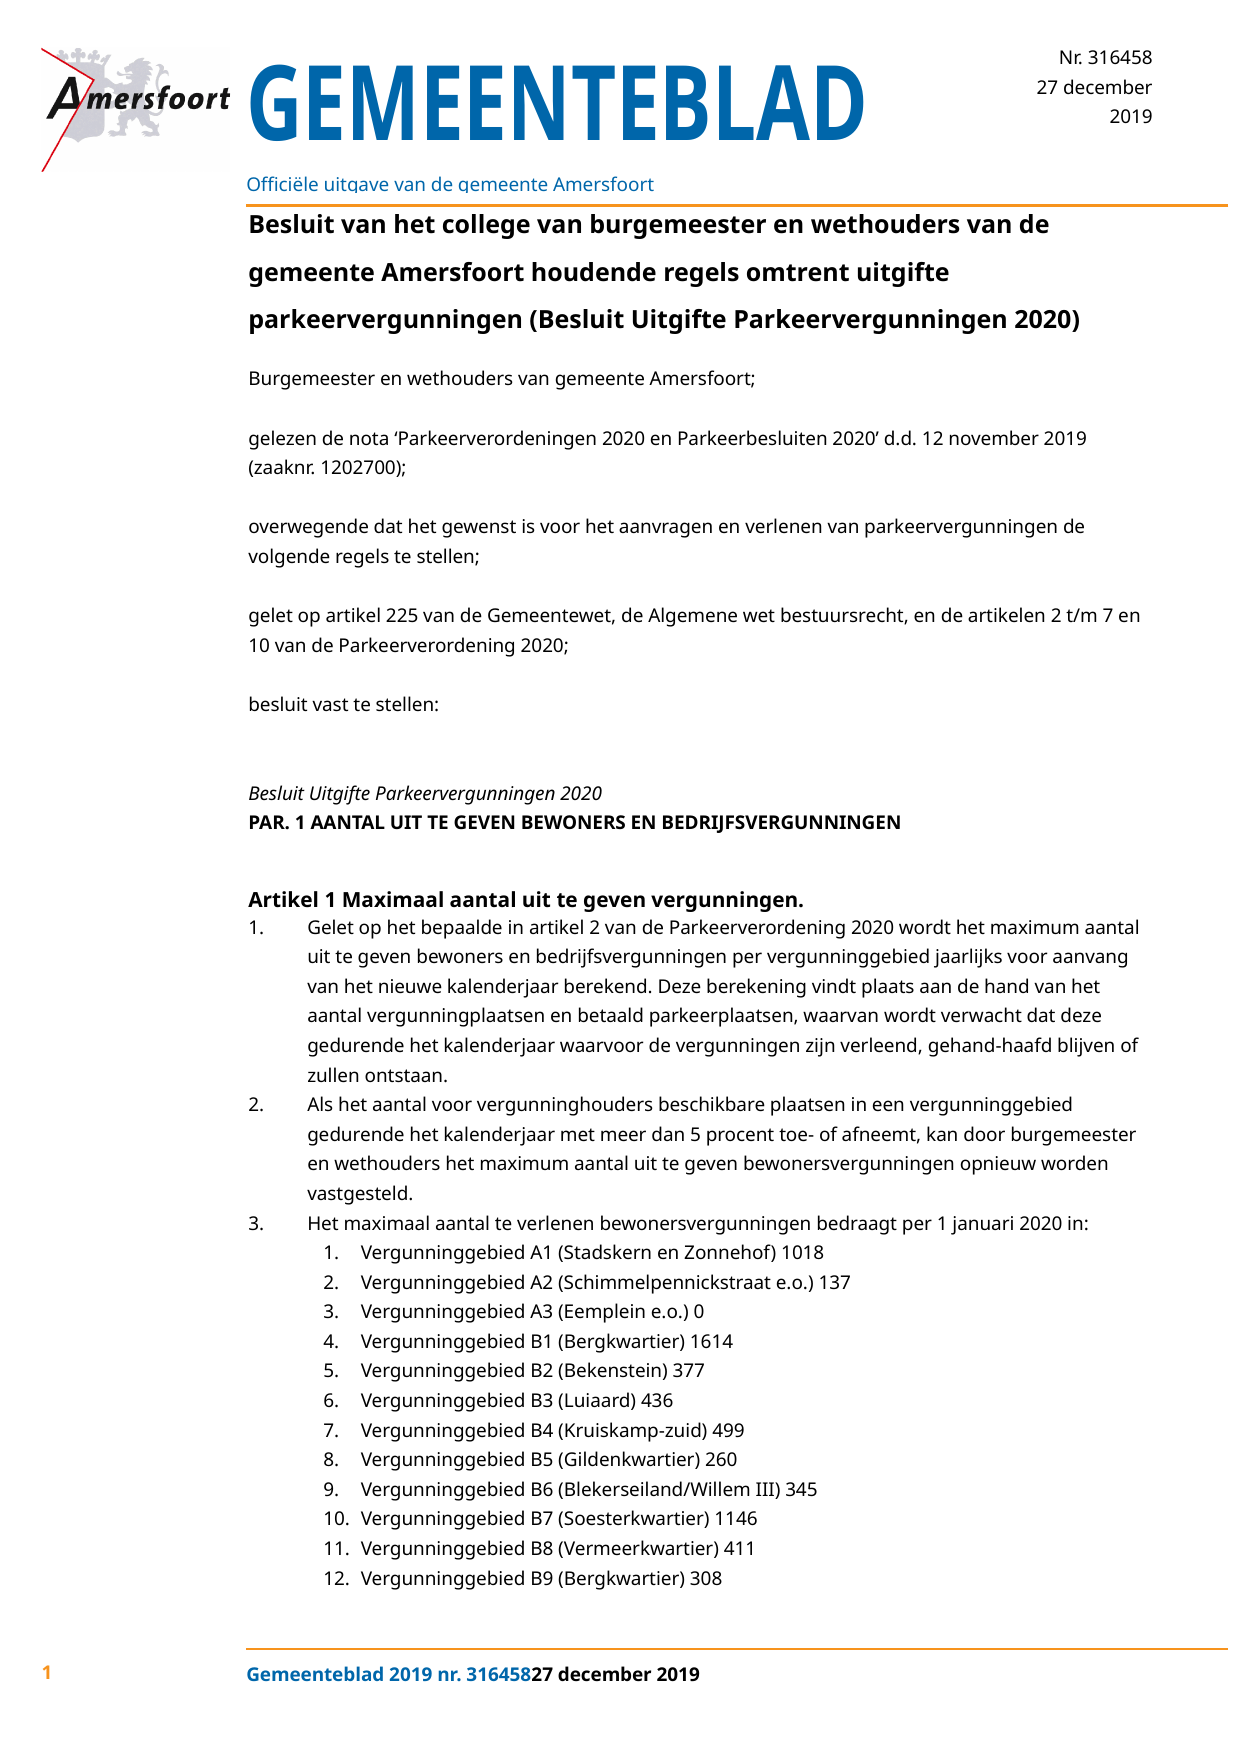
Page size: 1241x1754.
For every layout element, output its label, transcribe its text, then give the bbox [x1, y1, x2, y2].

list Vergunninggebied B8 (Vermeerkwartier) 411 [323, 1535, 1152, 1561]
list Vergunninggebied B5 (Gildenkwartier) 260 [323, 1446, 1152, 1472]
list Vergunninggebied B9 (Bergkwartier) 308 [323, 1565, 1152, 1590]
text overwegende dat het gewenst is voor het aanvragen en verlenen van parkeervergunningen de volgende regels te stellen; [248, 513, 1152, 569]
list Vergunninggebied B7 (Soesterkwartier) 1146 [323, 1506, 1152, 1531]
text Besluit Uitgifte Parkeervergunningen 2020 [248, 780, 1152, 805]
text PAR. 1 AANTAL UIT TE GEVEN BEWONERS EN BEDRIJFSVERGUNNINGEN [248, 809, 1152, 835]
text Burgemeester en wethouders van gemeente Amersfoort; [248, 366, 1152, 391]
text besluit vast te stellen: [248, 691, 1152, 717]
picture [41, 47, 231, 172]
list Als het aantal voor vergunninghouders beschikbare plaatsen in een vergunninggebied gedurende het kalenderjaar met meer dan 5 procent toe- of afneemt, kan door burgemeester en wethouders het maximum aantal uit te geven bewonersvergunningen opnieuw worden vastgesteld. [248, 1091, 1152, 1206]
list Vergunninggebied A2 (Schimmelpennickstraat e.o.) 137 [323, 1269, 1152, 1294]
text gelezen de nota ‘Parkeerverordeningen 2020 en Parkeerbesluiten 2020’ d.d. 12 november 2019 (zaaknr. 1202700); [248, 425, 1152, 480]
list Vergunninggebied B6 (Blekerseiland/Willem III) 345 [323, 1476, 1152, 1502]
list Vergunninggebied B3 (Luiaard) 436 [323, 1387, 1152, 1413]
text gelet op artikel 225 van de Gemeentewet, de Algemene wet bestuursrecht, en de artikelen 2 t/m 7 en 10 van de Parkeerverordening 2020; [248, 602, 1152, 657]
list Vergunninggebied B1 (Bergkwartier) 1614 [323, 1328, 1152, 1354]
text Artikel 1 Maximaal aantal uit te geven vergunningen. [248, 885, 1152, 914]
text Besluit van het college van burgemeester en wethouders van de gemeente Amersfoort houdende regels omtrent uitgifte parkeervergunningen (Besluit Uitgifte Parkeervergunningen 2020) [248, 207, 1152, 336]
list Vergunninggebied B4 (Kruiskamp-zuid) 499 [323, 1417, 1152, 1442]
list Vergunninggebied A3 (Eemplein e.o.) 0 [323, 1298, 1152, 1324]
list Gelet op het bepaalde in artikel 2 van de Parkeerverordening 2020 wordt het maximum aantal uit te geven bewoners en bedrijfsvergunningen per vergunninggebied jaarlijks voor aanvang van het nieuwe kalenderjaar berekend. Deze berekening vindt plaats aan de hand van het aantal vergunningplaatsen en betaald parkeerplaatsen, waarvan wordt verwacht dat deze gedurende het kalenderjaar waarvoor de vergunningen zijn verleend, gehand-haafd blijven of zullen ontstaan. [248, 914, 1152, 1087]
list Vergunninggebied B2 (Bekenstein) 377 [323, 1358, 1152, 1383]
list Vergunninggebied A1 (Stadskern en Zonnehof) 1018 [323, 1239, 1152, 1265]
list Het maximaal aantal te verlenen bewonersvergunningen bedraagt per 1 januari 2020 in: [248, 1210, 1152, 1235]
